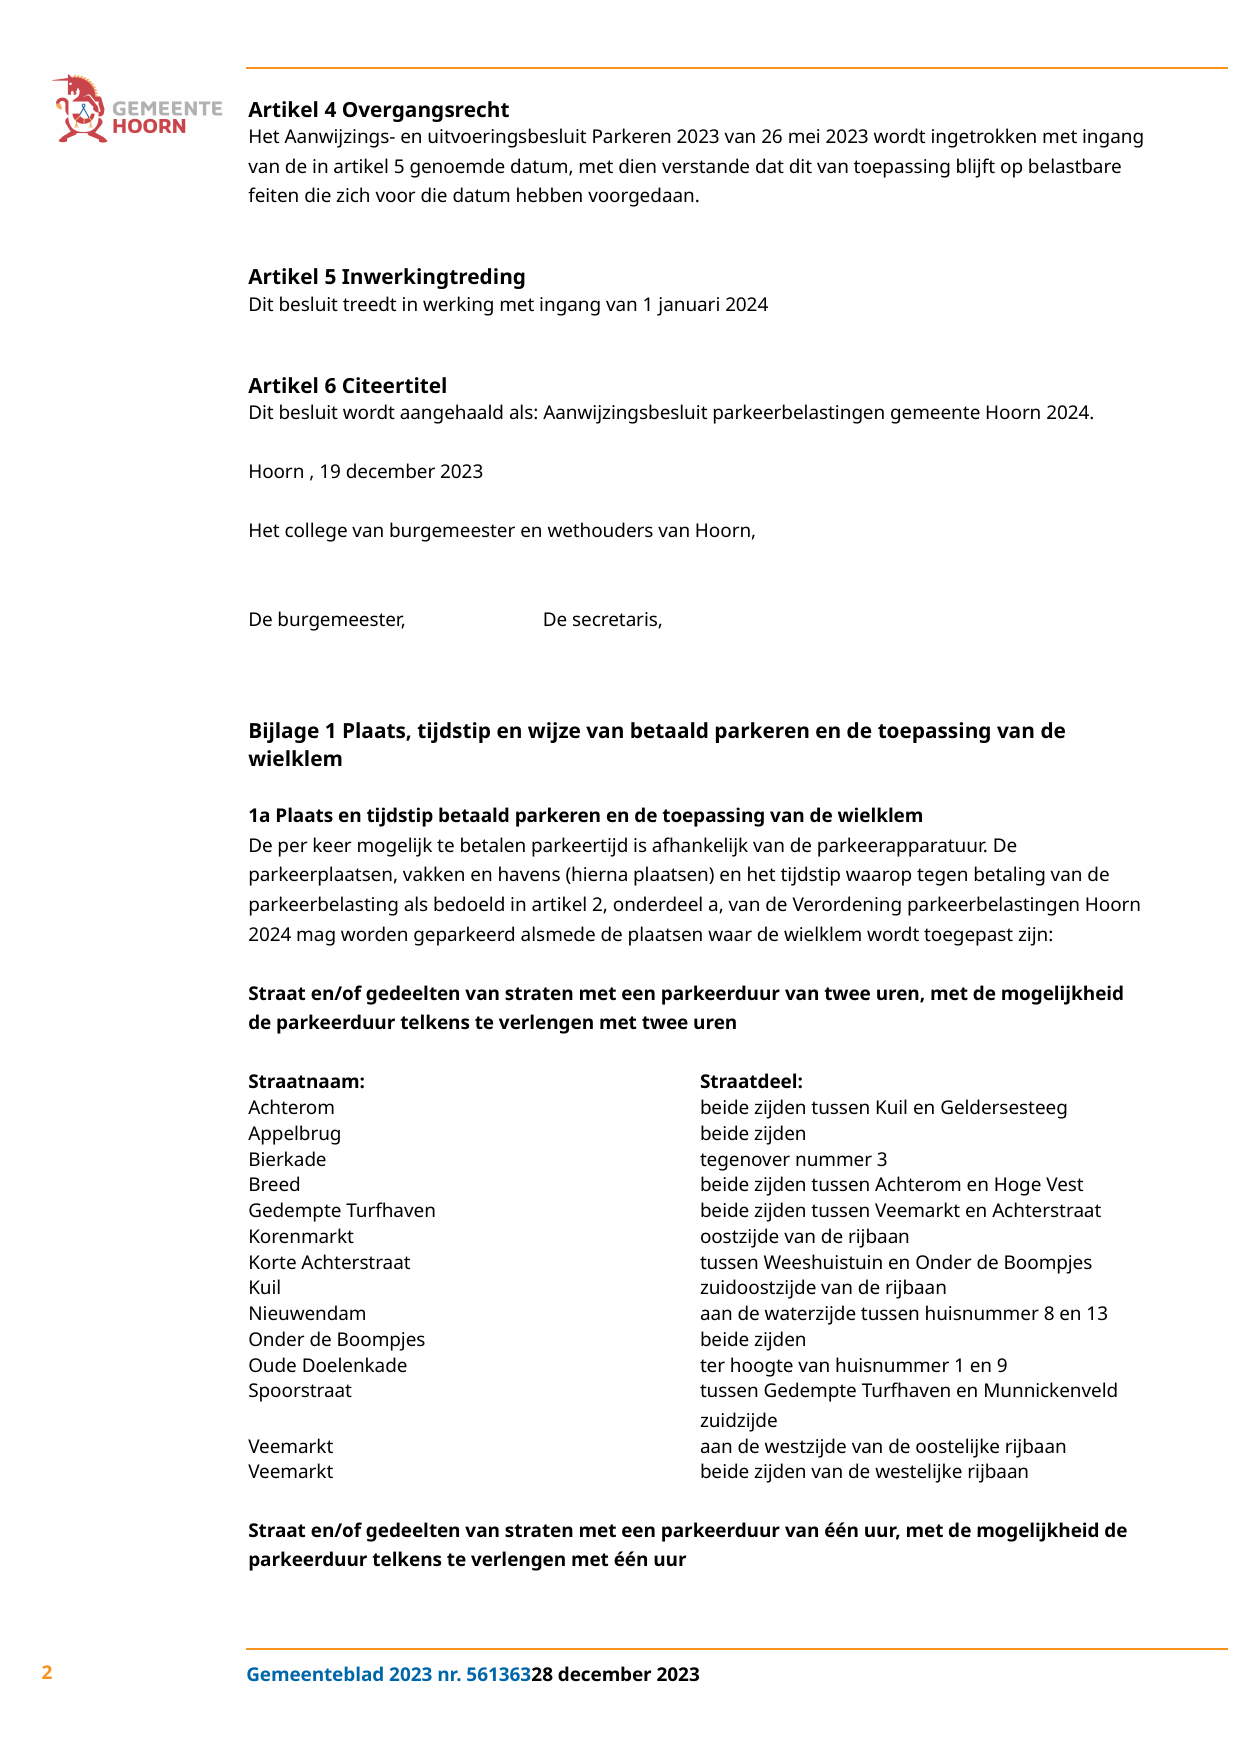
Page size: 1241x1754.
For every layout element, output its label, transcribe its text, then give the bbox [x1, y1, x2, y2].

table_cell Nieuwendam [248, 1300, 700, 1326]
table_cell beide zijden van de westelijke rijbaan [700, 1459, 1152, 1484]
table_cell beide zijden tussen Kuil en Geldersesteeg [700, 1095, 1152, 1120]
text Straat en/of gedeelten van straten met een parkeerduur van twee uren, met de mogelijkheid de parkeerduur telkens te verlengen met twee uren [248, 980, 1152, 1035]
table_cell oostzijde van de rijbaan [700, 1223, 1152, 1249]
table_cell beide zijden tussen Achterom en Hoge Vest [700, 1172, 1152, 1197]
table_cell Breed [248, 1172, 700, 1197]
table_cell Kuil [248, 1275, 700, 1300]
table_cell Oude Doelenkade [248, 1352, 700, 1377]
text 1a Plaats en tijdstip betaald parkeren en de toepassing van de wielklem [248, 802, 1152, 828]
table_cell Veemarkt [248, 1433, 700, 1458]
text Artikel 6 Citeertitel [248, 371, 1152, 399]
table_cell Achterom [248, 1095, 700, 1120]
picture [41, 47, 231, 172]
text De burgemeester, De secretaris, [248, 606, 1152, 632]
text Artikel 5 Inwerkingtreding [248, 262, 1152, 291]
text Het Aanwijzings- en uitvoeringsbesluit Parkeren 2023 van 26 mei 2023 wordt ingetrokken met ingang van de in artikel 5 genoemde datum, met dien verstande dat dit van toepassing blijft op belastbare feiten die zich voor die datum hebben voorgedaan. [248, 123, 1152, 208]
table_header Straatdeel: [700, 1069, 1152, 1094]
table_cell aan de waterzijde tussen huisnummer 8 en 13 [700, 1300, 1152, 1326]
table_cell beide zijden [700, 1326, 1152, 1352]
text Artikel 4 Overgangsrecht [248, 95, 1152, 123]
table_cell Bierkade [248, 1146, 700, 1172]
table_cell beide zijden [700, 1120, 1152, 1146]
table_cell Gedempte Turfhaven [248, 1198, 700, 1223]
table_cell Korenmarkt [248, 1223, 700, 1249]
table_header Straatnaam: [248, 1069, 700, 1094]
table_cell beide zijden tussen Veemarkt en Achterstraat [700, 1198, 1152, 1223]
table_cell Appelbrug [248, 1120, 700, 1146]
table_cell Veemarkt [248, 1459, 700, 1484]
table_cell zuidoostzijde van de rijbaan [700, 1275, 1152, 1300]
text Straat en/of gedeelten van straten met een parkeerduur van één uur, met de mogelijkheid de parkeerduur telkens te verlengen met één uur [248, 1517, 1152, 1572]
table_cell tegenover nummer 3 [700, 1146, 1152, 1172]
table_cell tussen Weeshuistuin en Onder de Boompjes [700, 1249, 1152, 1274]
text Het college van burgemeester en wethouders van Hoorn, [248, 518, 1152, 543]
table_cell ter hoogte van huisnummer 1 en 9 [700, 1352, 1152, 1377]
table_cell Korte Achterstraat [248, 1249, 700, 1274]
text Dit besluit treedt in werking met ingang van 1 januari 2024 [248, 291, 1152, 317]
text Dit besluit wordt aangehaald als: Aanwijzingsbesluit parkeerbelastingen gemeente Hoorn 2024. [248, 399, 1152, 425]
table_cell aan de westzijde van de oostelijke rijbaan [700, 1433, 1152, 1458]
text Bijlage 1 Plaats, tijdstip en wijze van betaald parkeren en de toepassing van de wielklem [248, 716, 1152, 773]
table_cell Onder de Boompjes [248, 1326, 700, 1352]
table_cell Spoorstraat [248, 1378, 700, 1433]
text Hoorn , 19 december 2023 [248, 458, 1152, 484]
text De per keer mogelijk te betalen parkeertijd is afhankelijk van de parkeerapparatuur. De parkeerplaatsen, vakken en havens (hierna plaatsen) en het tijdstip waarop tegen betaling van de parkeerbelasting als bedoeld in artikel 2, onderdeel a, van de Verordening parkeerbelastingen Hoorn 2024 mag worden geparkeerd alsmede de plaatsen waar de wielklem wordt toegepast zijn: [248, 832, 1152, 946]
table_cell tussen Gedempte Turfhaven en Munnickenveld zuidzijde [700, 1378, 1152, 1433]
